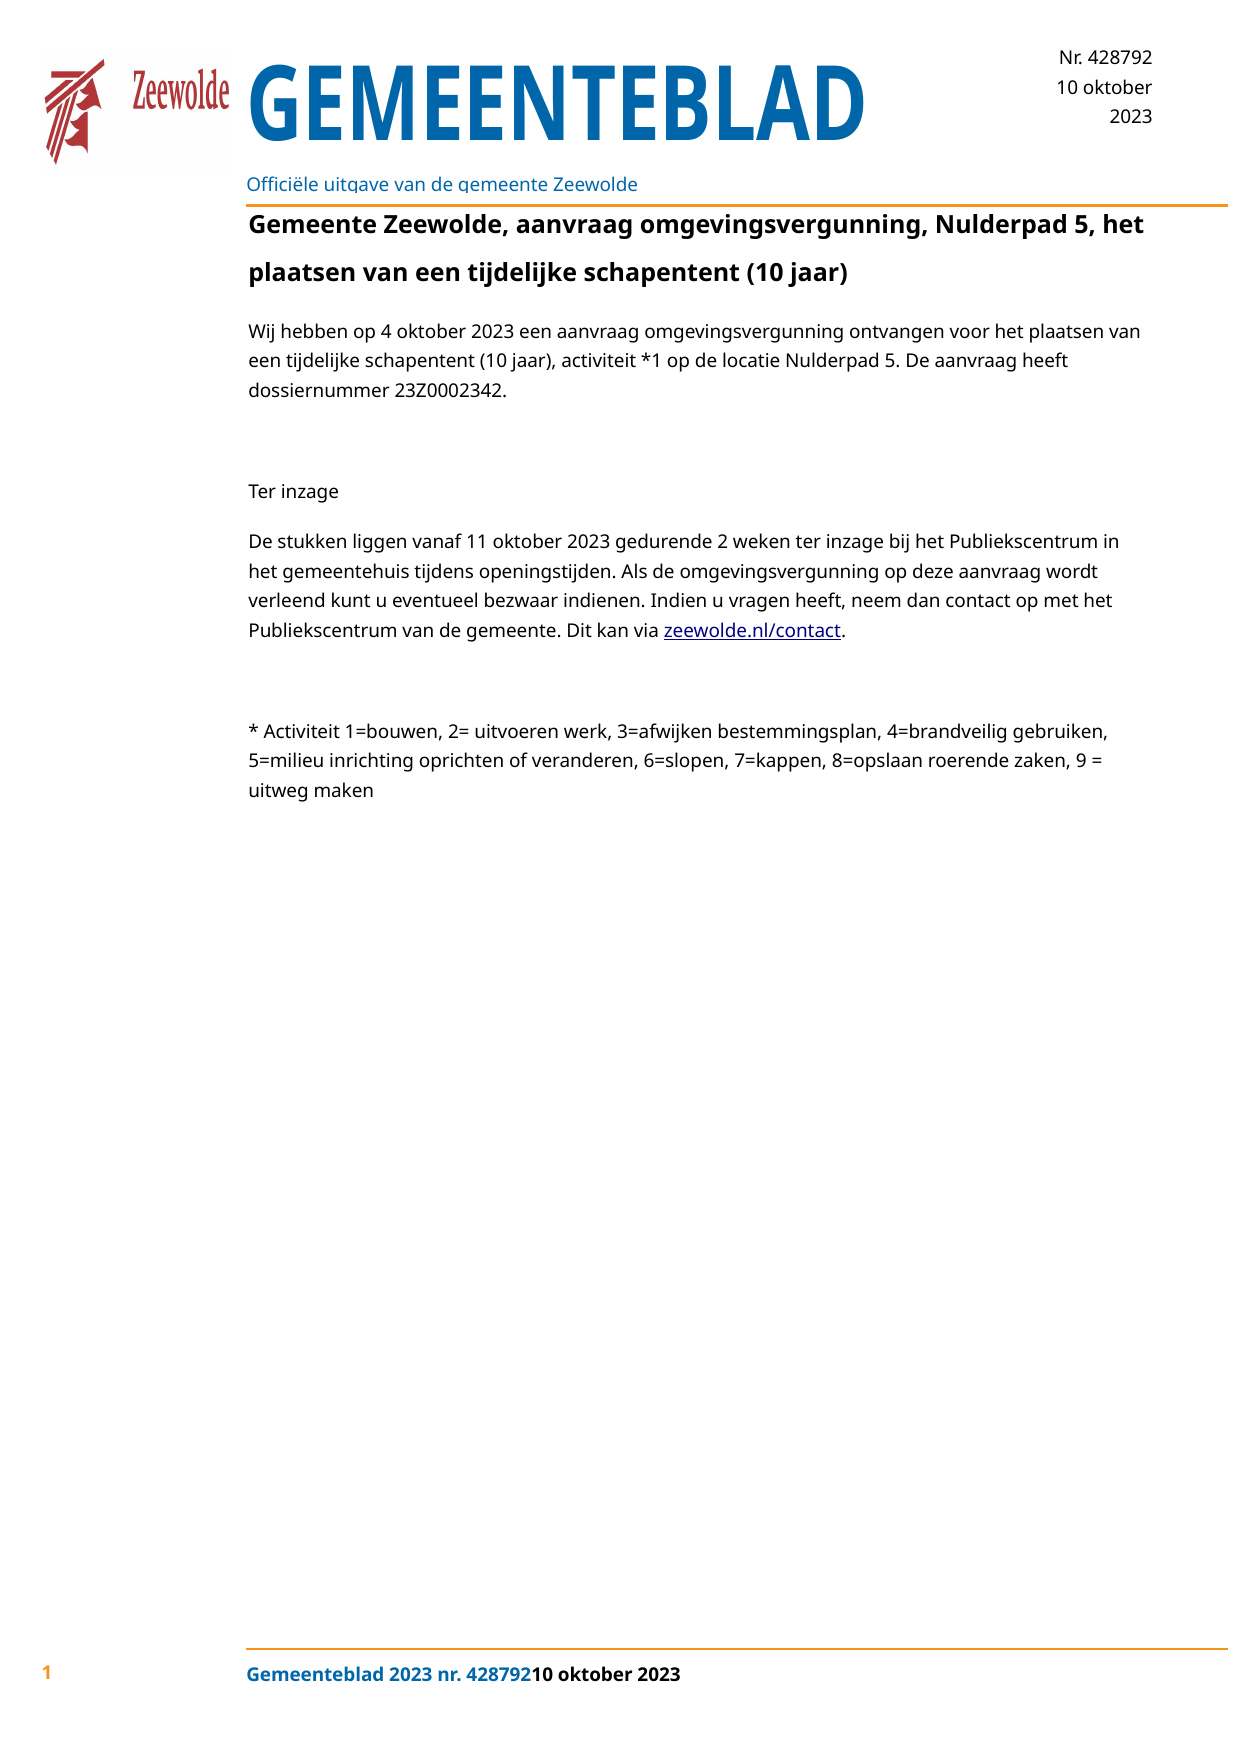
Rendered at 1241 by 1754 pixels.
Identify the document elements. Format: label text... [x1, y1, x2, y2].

text De stukken liggen vanaf 11 oktober 2023 gedurende 2 weken ter inzage bij het Publiekscentrum in het gemeentehuis tijdens openingstijden. Als de omgevingsvergunning op deze aanvraag wordt verleend kunt u eventueel bezwaar indienen. Indien u vragen heeft, neem dan contact op met het Publiekscentrum van de gemeente. Dit kan via zeewolde.nl/contact. [248, 528, 1152, 643]
text * Activiteit 1=bouwen, 2= uitvoeren werk, 3=afwijken bestemmingsplan, 4=brandveilig gebruiken, 5=milieu inrichting oprichten of veranderen, 6=slopen, 7=kappen, 8=opslaan roerende zaken, 9 = uitweg maken [248, 718, 1152, 803]
text Wij hebben op 4 oktober 2023 een aanvraag omgevingsvergunning ontvangen voor het plaatsen van een tijdelijke schapentent (10 jaar), activiteit *1 op de locatie Nulderpad 5. De aanvraag heeft dossiernummer 23Z0002342. [248, 318, 1152, 403]
text Ter inzage [248, 478, 1152, 504]
text Gemeente Zeewolde, aanvraag omgevingsvergunning, Nulderpad 5, het plaatsen van een tijdelijke schapentent (10 jaar) [248, 207, 1152, 288]
picture [41, 47, 231, 172]
